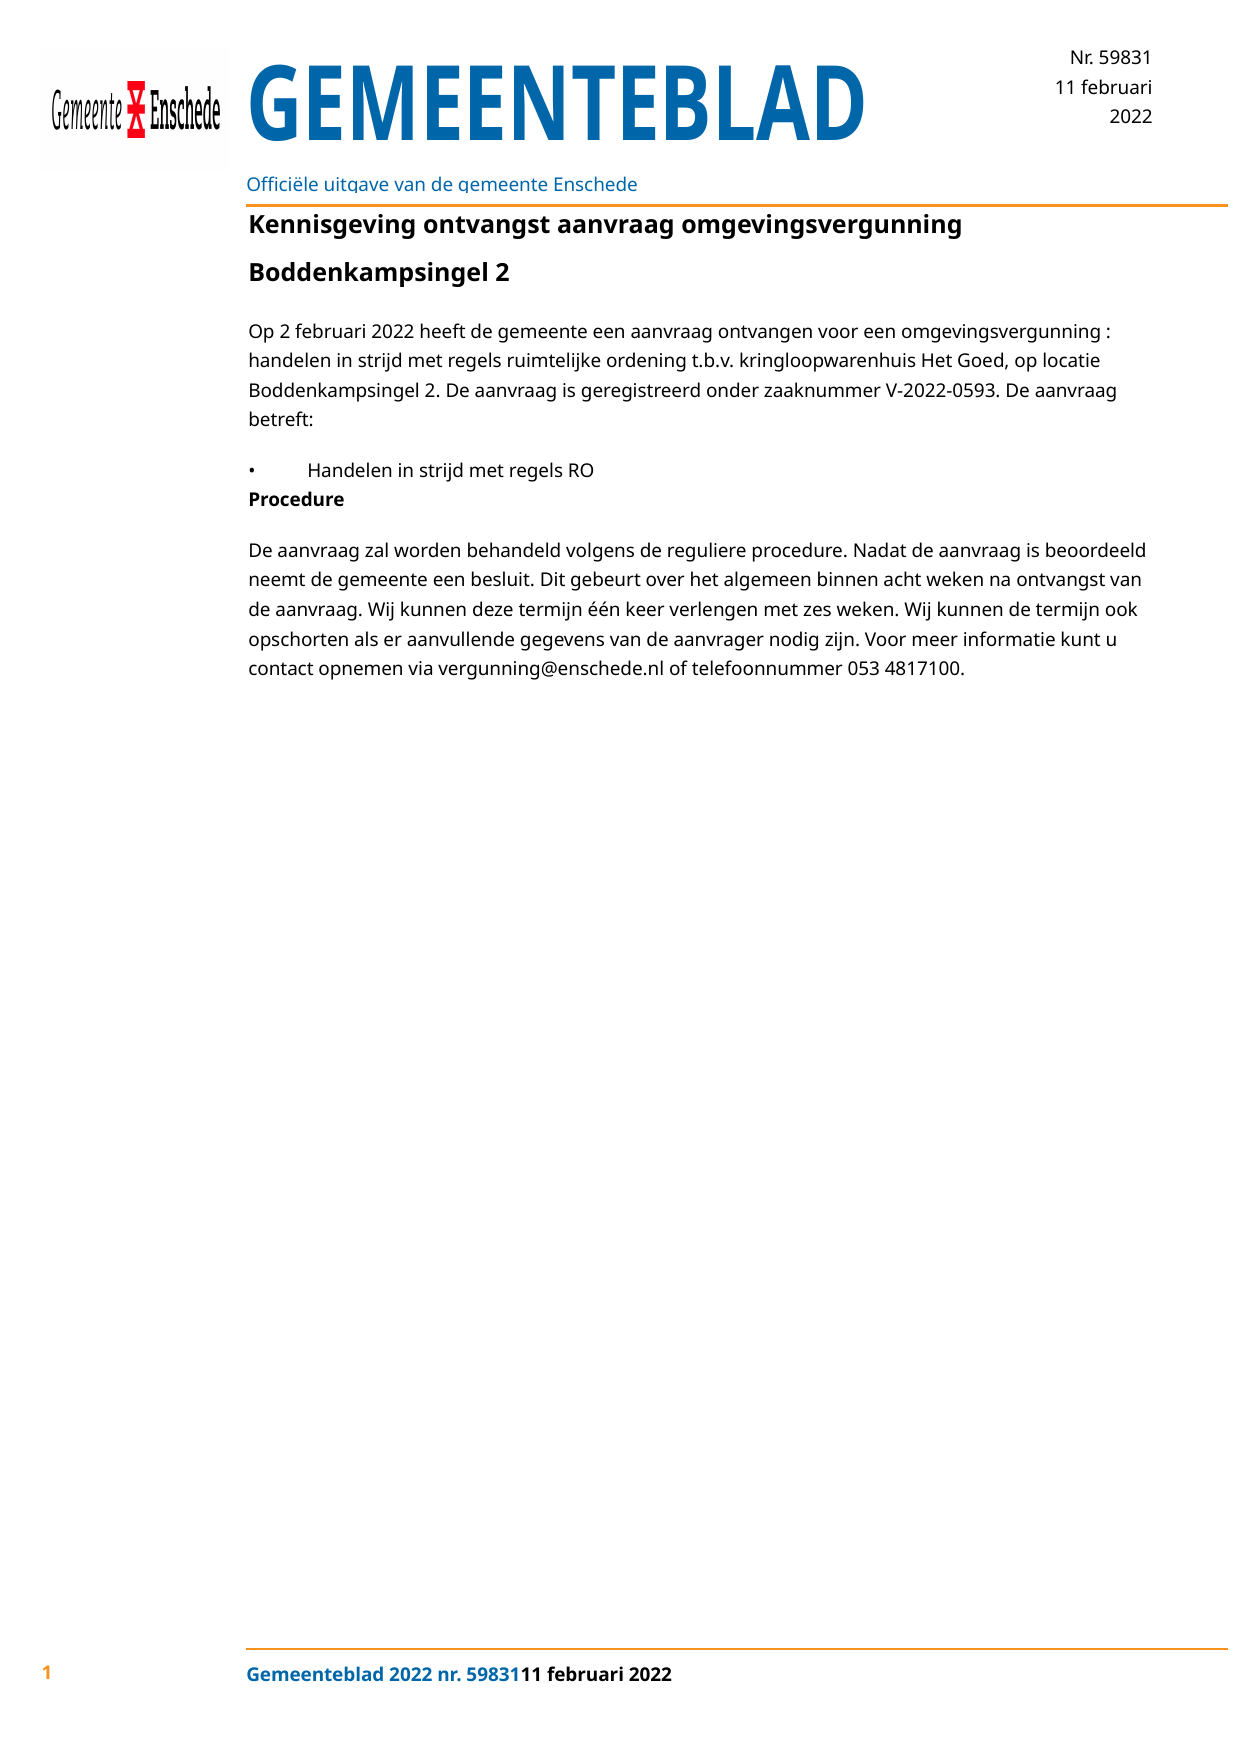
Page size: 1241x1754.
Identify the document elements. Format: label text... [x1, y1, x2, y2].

text Procedure [248, 487, 1152, 512]
text De aanvraag zal worden behandeld volgens de reguliere procedure. Nadat de aanvraag is beoordeeld neemt de gemeente een besluit. Dit gebeurt over het algemeen binnen acht weken na ontvangst van de aanvraag. Wij kunnen deze termijn één keer verlengen met zes weken. Wij kunnen de termijn ook opschorten als er aanvullende gegevens van de aanvrager nodig zijn. Voor meer informatie kunt u contact opnemen via vergunning@enschede.nl of telefoonnummer 053 4817100. [248, 537, 1152, 681]
text Kennisgeving ontvangst aanvraag omgevingsvergunning Boddenkampsingel 2 [248, 207, 1152, 288]
text Op 2 februari 2022 heeft de gemeente een aanvraag ontvangen voor een omgevingsvergunning : handelen in strijd met regels ruimtelijke ordening t.b.v. kringloopwarenhuis Het Goed, op locatie Boddenkampsingel 2. De aanvraag is geregistreerd onder zaaknummer V-2022-0593. De aanvraag betreft: [248, 318, 1152, 432]
picture [41, 47, 231, 172]
list Handelen in strijd met regels RO [248, 457, 1152, 483]
